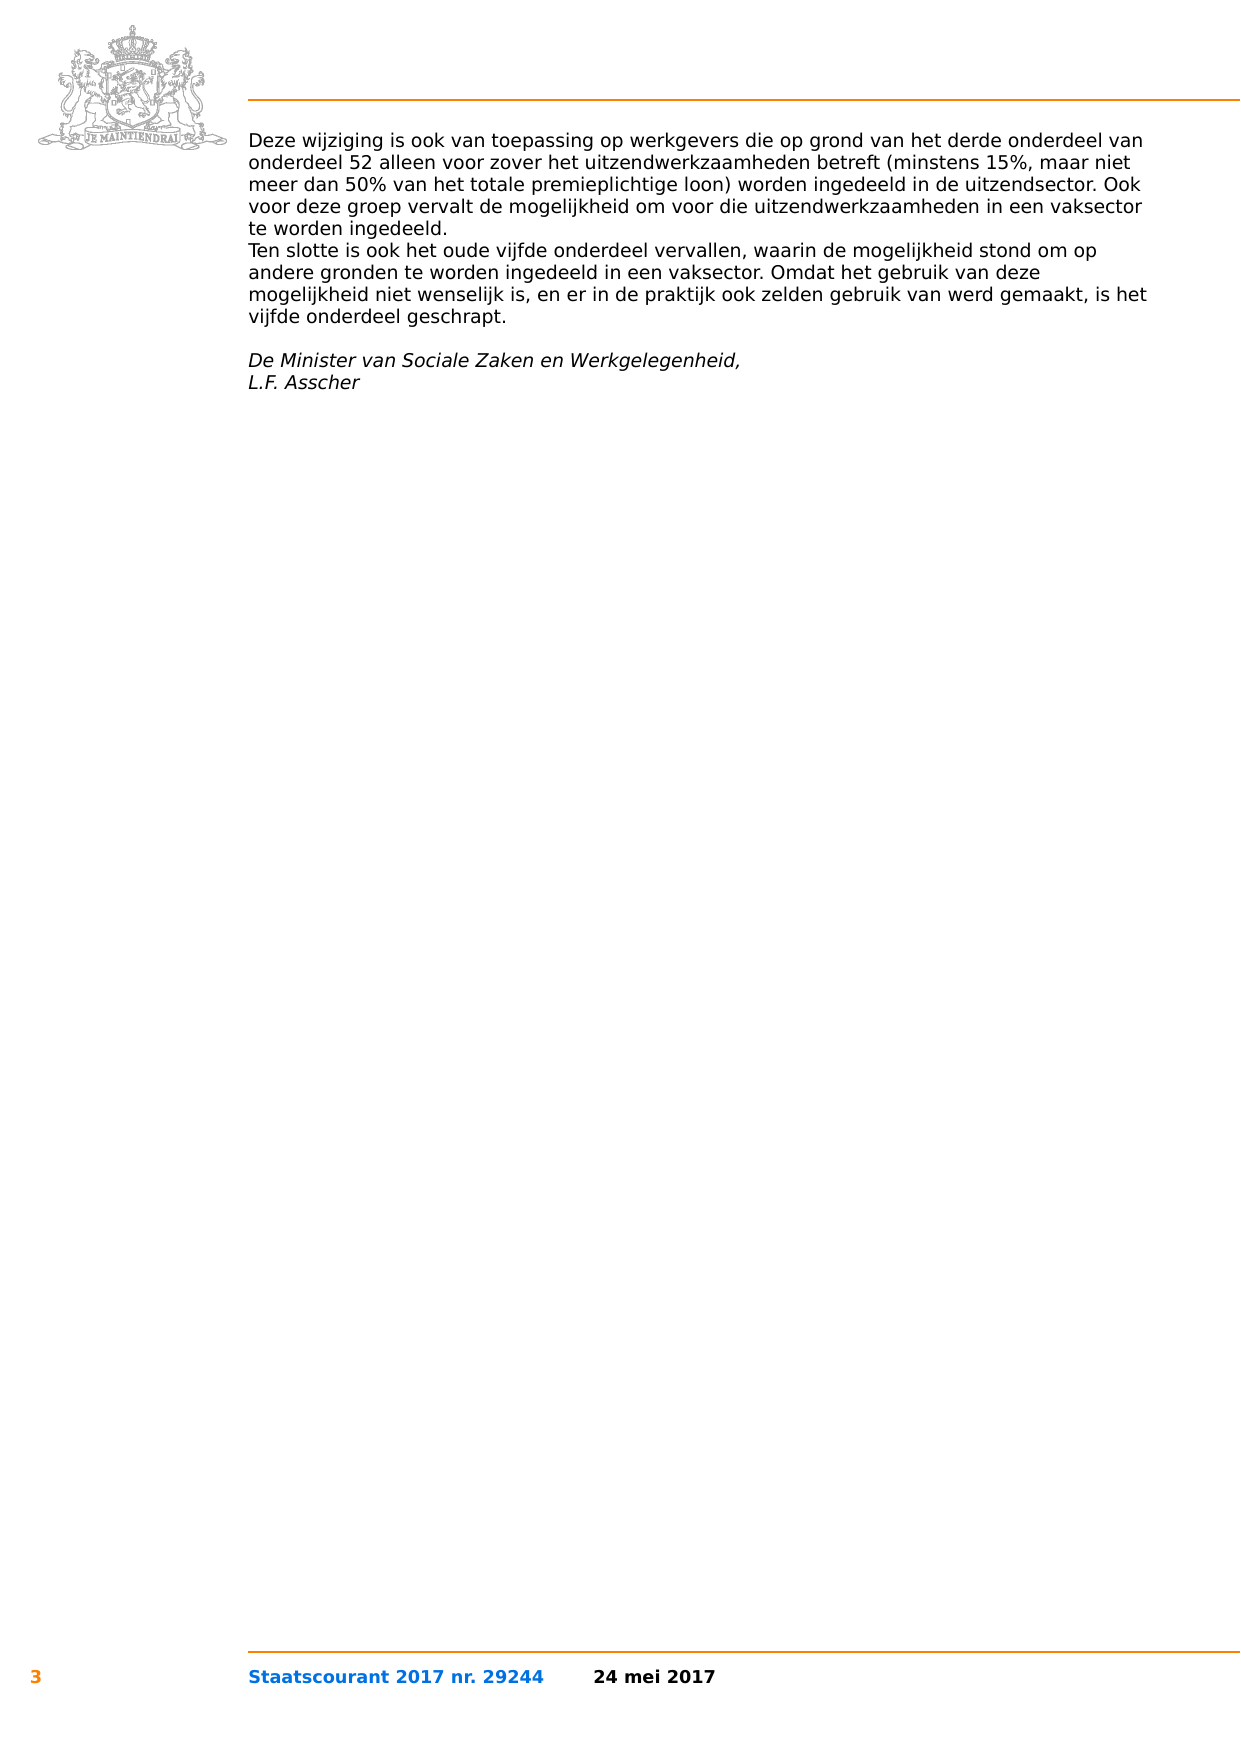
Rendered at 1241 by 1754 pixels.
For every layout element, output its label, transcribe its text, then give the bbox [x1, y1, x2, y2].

picture [38, 25, 227, 150]
text De Minister van Sociale Zaken en Werkgelegenheid, L.F. Asscher [248, 349, 1163, 393]
text Ten slotte is ook het oude vijfde onderdeel vervallen, waarin de mogelijkheid stond om op andere gronden te worden ingedeeld in een vaksector. Omdat het gebruik van deze mogelijkheid niet wenselijk is, en er in de praktijk ook zelden gebruik van werd gemaakt, is het vijfde onderdeel geschrapt. [248, 240, 1163, 328]
text Deze wijziging is ook van toepassing op werkgevers die op grond van het derde onderdeel van onderdeel 52 alleen voor zover het uitzendwerkzaamheden betreft (minstens 15%, maar niet meer dan 50% van het totale premieplichtige loon) worden ingedeeld in de uitzendsector. Ook voor deze groep vervalt de mogelijkheid om voor die uitzendwerkzaamheden in een vaksector te worden ingedeeld. [248, 130, 1163, 240]
